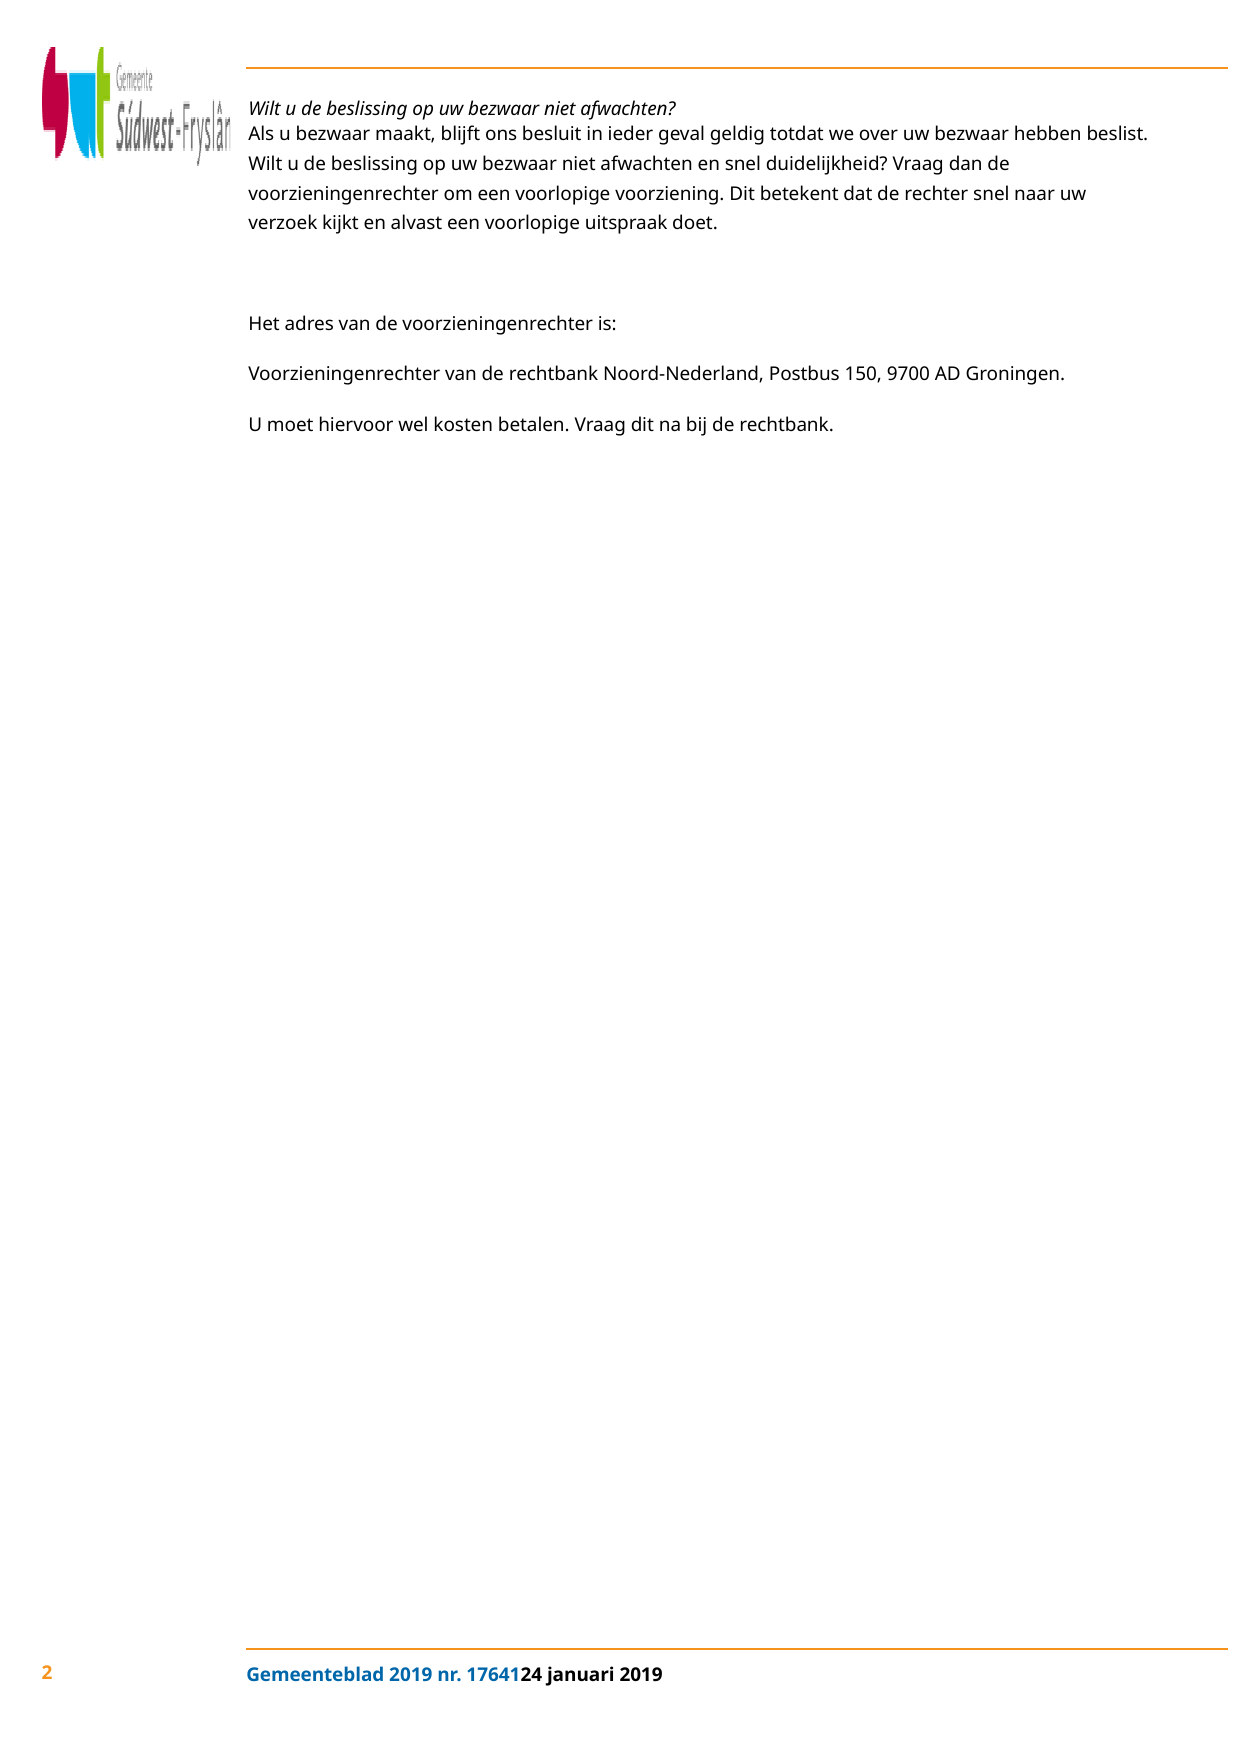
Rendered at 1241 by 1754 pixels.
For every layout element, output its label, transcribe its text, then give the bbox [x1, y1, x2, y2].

text Als u bezwaar maakt, blijft ons besluit in ieder geval geldig totdat we over uw bezwaar hebben beslist. Wilt u de beslissing op uw bezwaar niet afwachten en snel duidelijkheid? Vraag dan de voorzieningenrechter om een voorlopige voorziening. Dit betekent dat de rechter snel naar uw verzoek kijkt en alvast een voorlopige uitspraak doet. [248, 121, 1152, 235]
text Voorzieningenrechter van de rechtbank Noord-Nederland, Postbus 150, 9700 AD Groningen. [248, 361, 1152, 386]
text Wilt u de beslissing op uw bezwaar niet afwachten? [248, 95, 1152, 121]
text U moet hiervoor wel kosten betalen. Vraag dit na bij de rechtbank. [248, 411, 1152, 437]
text Het adres van de voorzieningenrechter is: [248, 310, 1152, 336]
picture [41, 47, 231, 172]
